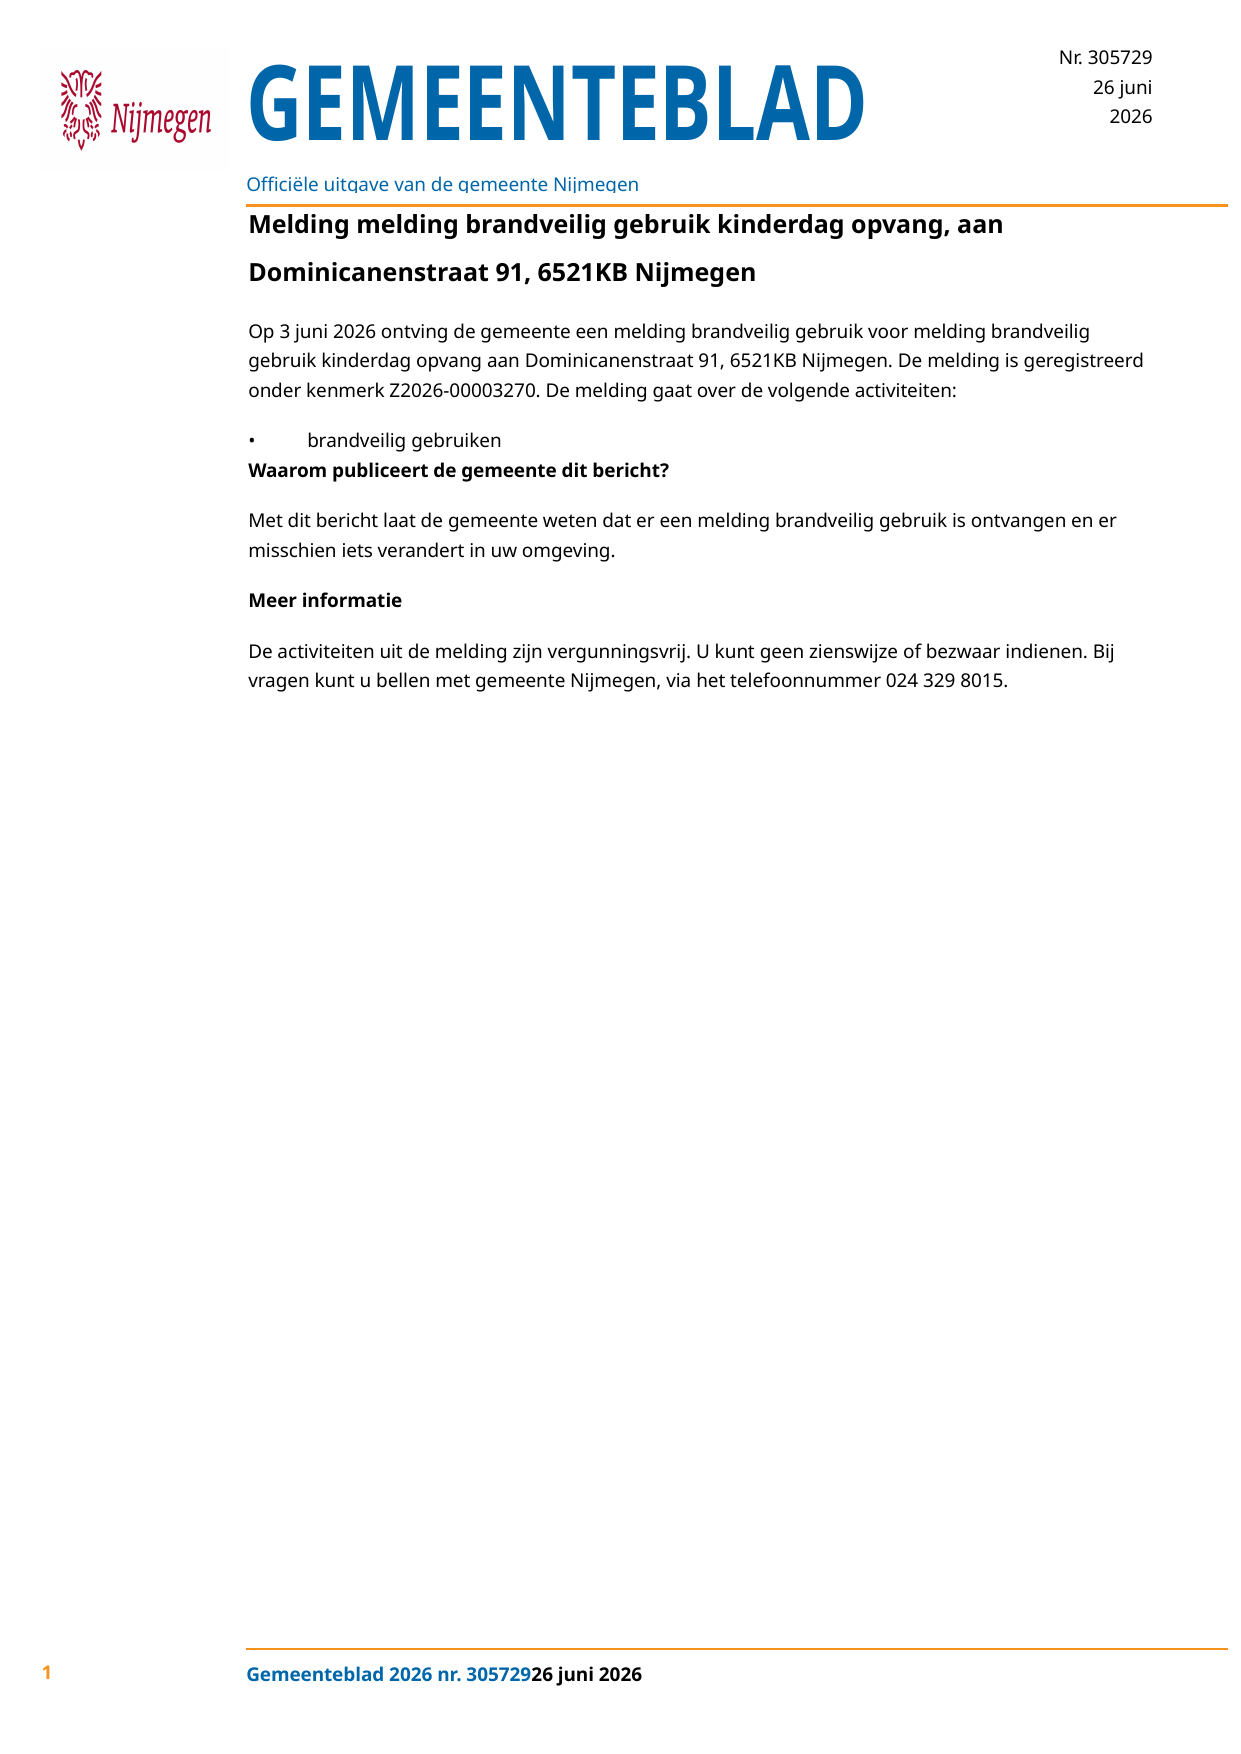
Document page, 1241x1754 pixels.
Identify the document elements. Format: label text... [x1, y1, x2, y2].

text Waarom publiceert de gemeente dit bericht? [248, 457, 1152, 483]
text De activiteiten uit de melding zijn vergunningsvrij. U kunt geen zienswijze of bezwaar indienen. Bij vragen kunt u bellen met gemeente Nijmegen, via het telefoonnummer 024 329 8015. [248, 638, 1152, 693]
text Met dit bericht laat de gemeente weten dat er een melding brandveilig gebruik is ontvangen en er misschien iets verandert in uw omgeving. [248, 507, 1152, 563]
text Op 3 juni 2026 ontving de gemeente een melding brandveilig gebruik voor melding brandveilig gebruik kinderdag opvang aan Dominicanenstraat 91, 6521KB Nijmegen. De melding is geregistreerd onder kenmerk Z2026-00003270. De melding gaat over de volgende activiteiten: [248, 318, 1152, 403]
picture [41, 47, 231, 172]
list brandveilig gebruiken [248, 427, 1152, 453]
text Melding melding brandveilig gebruik kinderdag opvang, aan Dominicanenstraat 91, 6521KB Nijmegen [248, 207, 1152, 288]
text Meer informatie [248, 587, 1152, 613]
